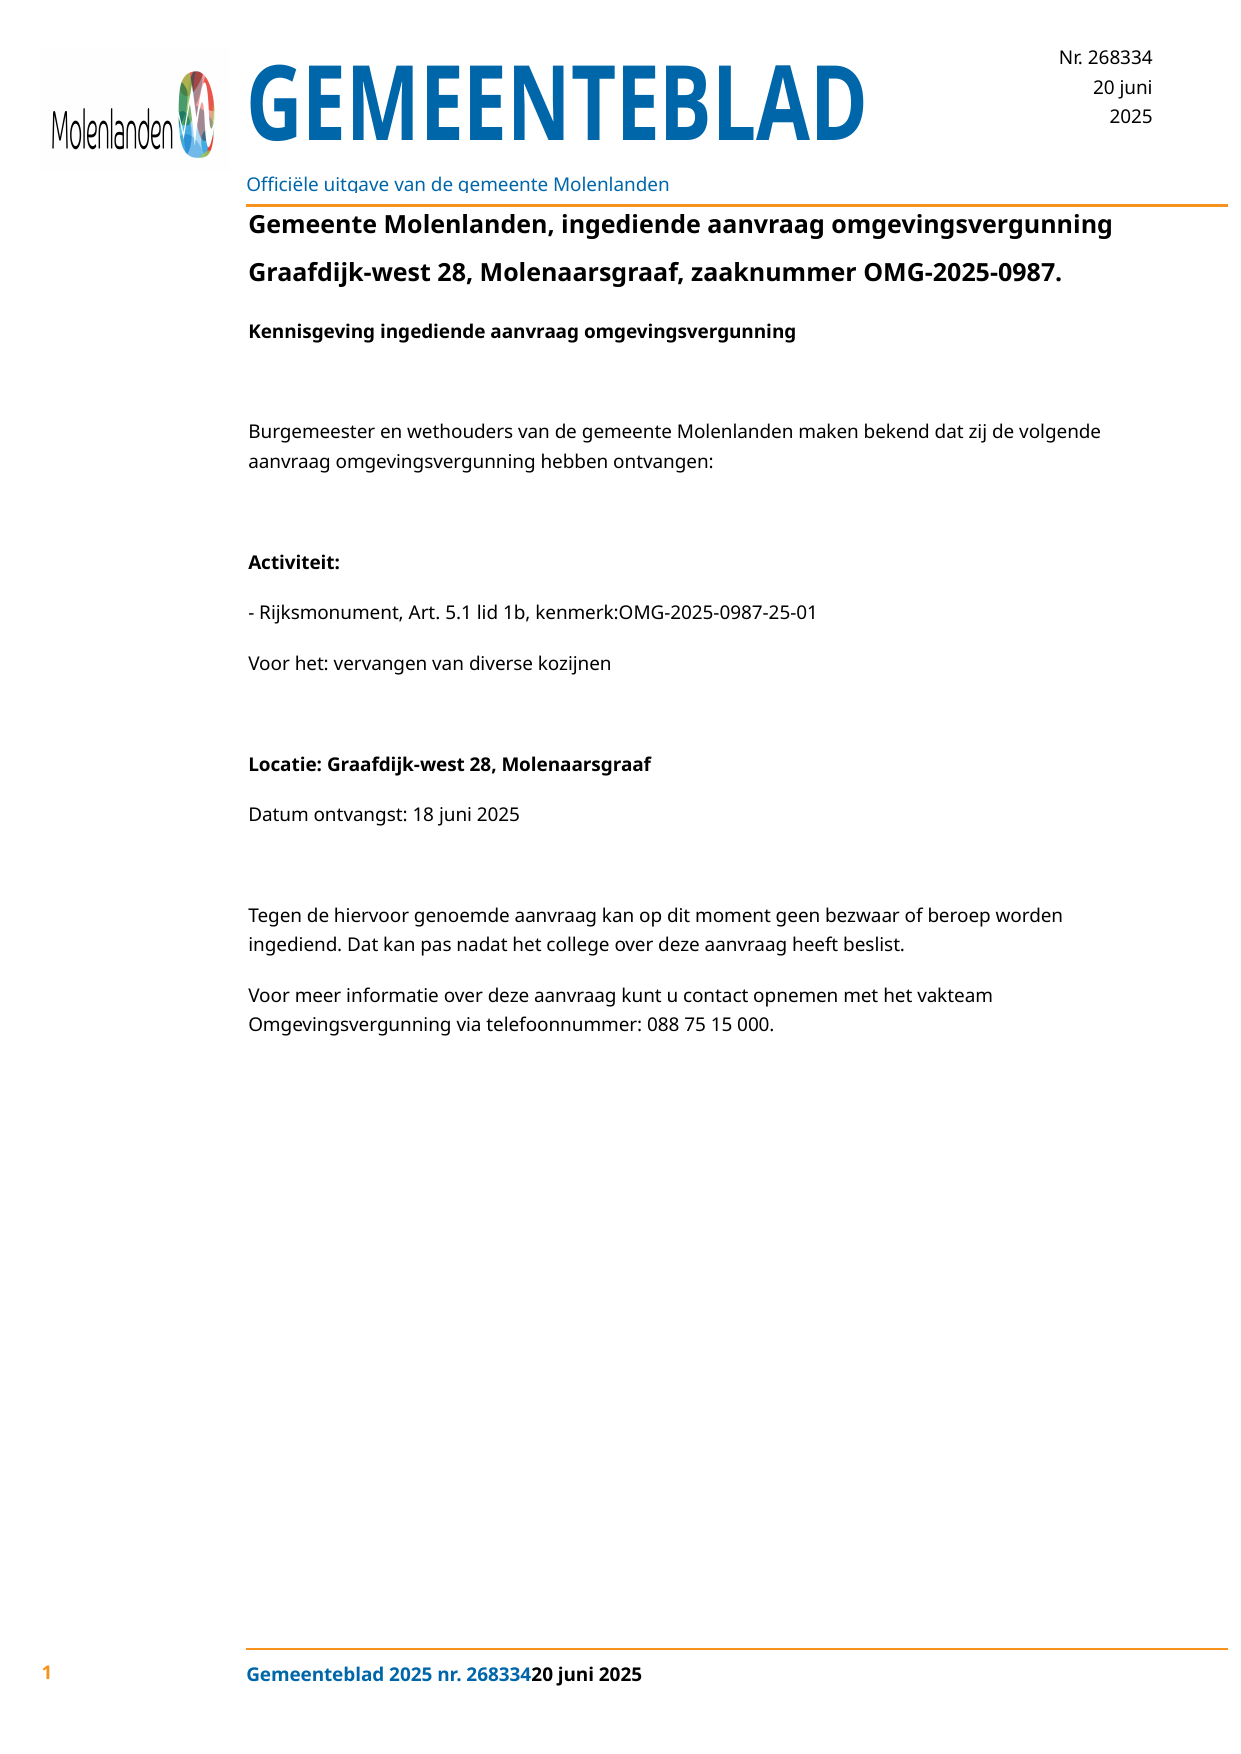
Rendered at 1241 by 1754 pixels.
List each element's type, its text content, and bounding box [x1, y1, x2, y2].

text Activiteit: [248, 549, 1152, 575]
text Tegen de hiervoor genoemde aanvraag kan op dit moment geen bezwaar of beroep worden ingediend. Dat kan pas nadat het college over deze aanvraag heeft beslist. [248, 902, 1152, 957]
text Voor het: vervangen van diverse kozijnen [248, 650, 1152, 676]
text Gemeente Molenlanden, ingediende aanvraag omgevingsvergunning Graafdijk-west 28, Molenaarsgraaf, zaaknummer OMG-2025-0987. [248, 207, 1152, 288]
text Voor meer informatie over deze aanvraag kunt u contact opnemen met het vakteam Omgevingsvergunning via telefoonnummer: 088 75 15 000. [248, 982, 1152, 1037]
text - Rijksmonument, Art. 5.1 lid 1b, kenmerk:OMG-2025-0987-25-01 [248, 599, 1152, 625]
text Datum ontvangst: 18 juni 2025 [248, 801, 1152, 827]
text Kennisgeving ingediende aanvraag omgevingsvergunning [248, 318, 1152, 344]
text Locatie: Graafdijk-west 28, Molenaarsgraaf [248, 751, 1152, 777]
text Burgemeester en wethouders van de gemeente Molenlanden maken bekend dat zij de volgende aanvraag omgevingsvergunning hebben ontvangen: [248, 419, 1152, 474]
picture [41, 47, 231, 172]
